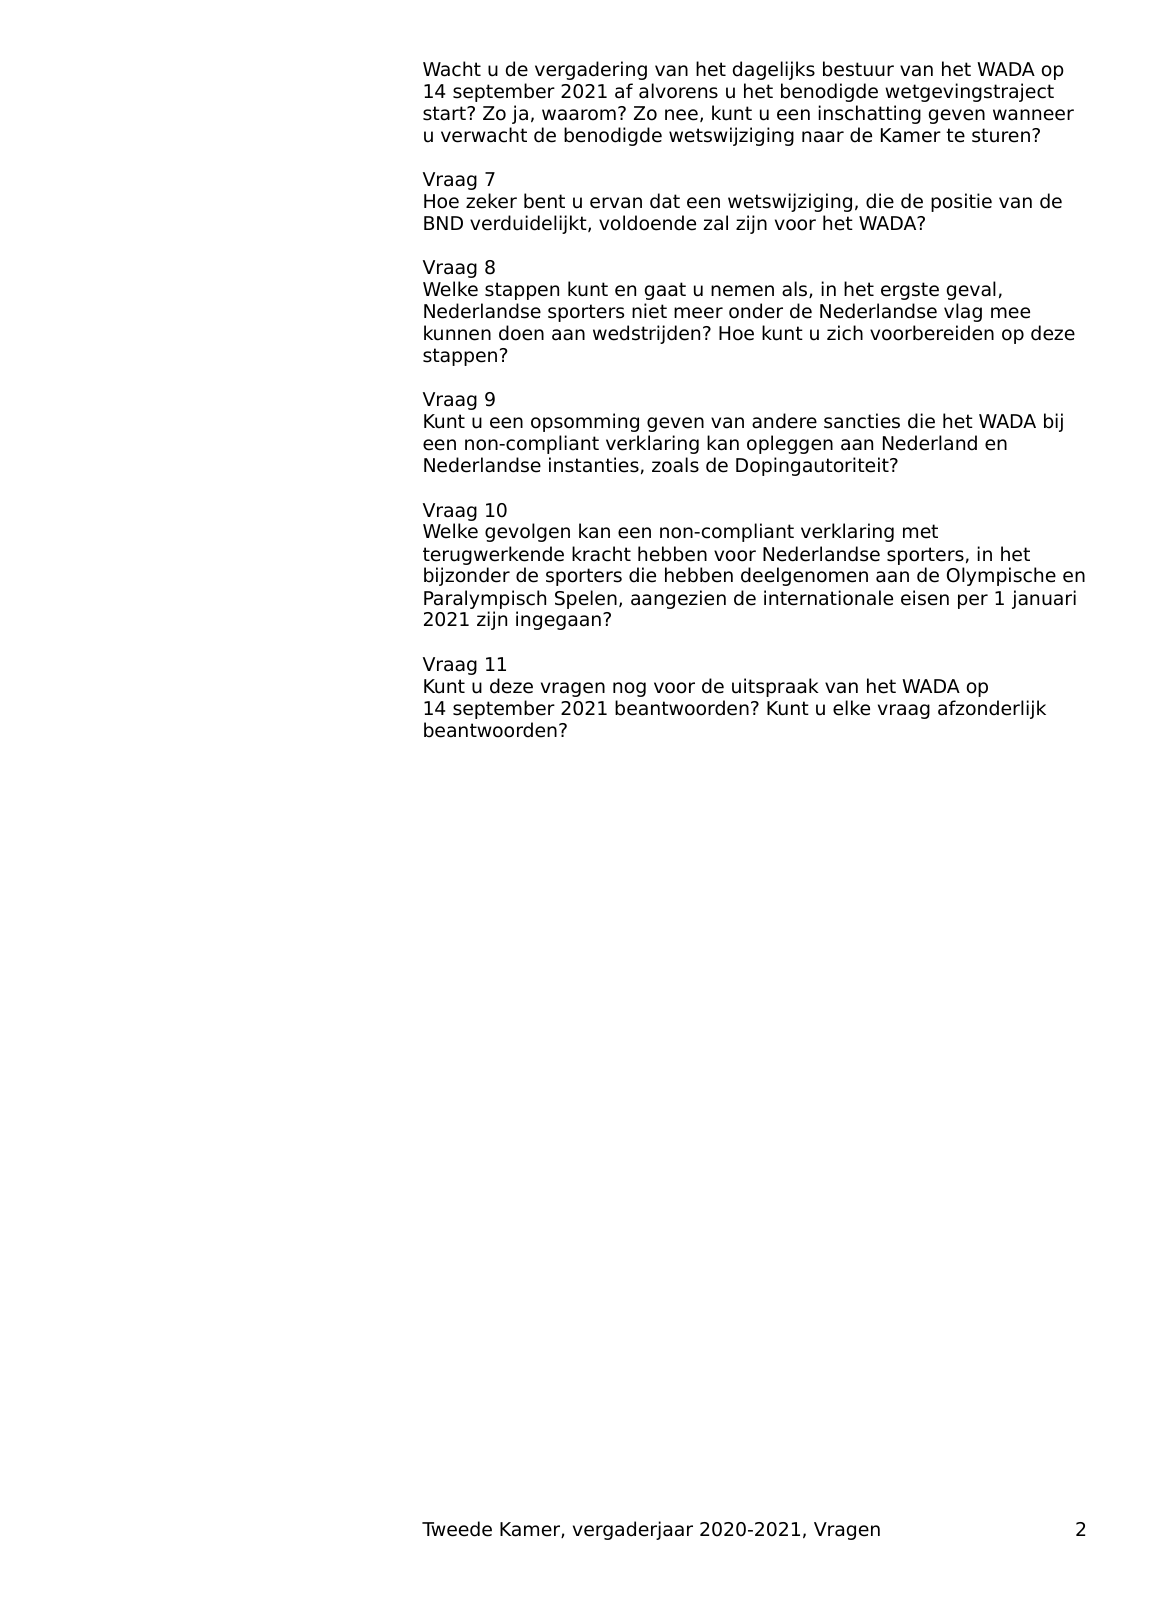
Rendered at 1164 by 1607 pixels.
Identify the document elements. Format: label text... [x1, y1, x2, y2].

text Kunt u deze vragen nog voor de uitspraak van het WADA op 14 september 2021 beantwoorden? Kunt u elke vraag afzonderlijk beantwoorden? [422, 676, 1087, 741]
text Vraag 9 [422, 389, 1087, 411]
text Kunt u een opsomming geven van andere sancties die het WADA bij een non-compliant verklaring kan opleggen aan Nederland en Nederlandse instanties, zoals de Dopingautoriteit? [422, 411, 1087, 477]
text Vraag 8 [422, 257, 1087, 279]
text Vraag 7 [422, 169, 1087, 191]
text Welke stappen kunt en gaat u nemen als, in het ergste geval, Nederlandse sporters niet meer onder de Nederlandse vlag mee kunnen doen aan wedstrijden? Hoe kunt u zich voorbereiden op deze stappen? [422, 279, 1087, 367]
text Wacht u de vergadering van het dagelijks bestuur van het WADA op 14 september 2021 af alvorens u het benodigde wetgevingstraject start? Zo ja, waarom? Zo nee, kunt u een inschatting geven wanneer u verwacht de benodigde wetswijziging naar de Kamer te sturen? [422, 59, 1087, 147]
text Vraag 11 [422, 653, 1087, 676]
text Hoe zeker bent u ervan dat een wetswijziging, die de positie van de BND verduidelijkt, voldoende zal zijn voor het WADA? [422, 191, 1087, 235]
text Vraag 10 [422, 499, 1087, 521]
text Welke gevolgen kan een non-compliant verklaring met terugwerkende kracht hebben voor Nederlandse sporters, in het bijzonder de sporters die hebben deelgenomen aan de Olympische en Paralympisch Spelen, aangezien de internationale eisen per 1 januari 2021 zijn ingegaan? [422, 521, 1087, 631]
